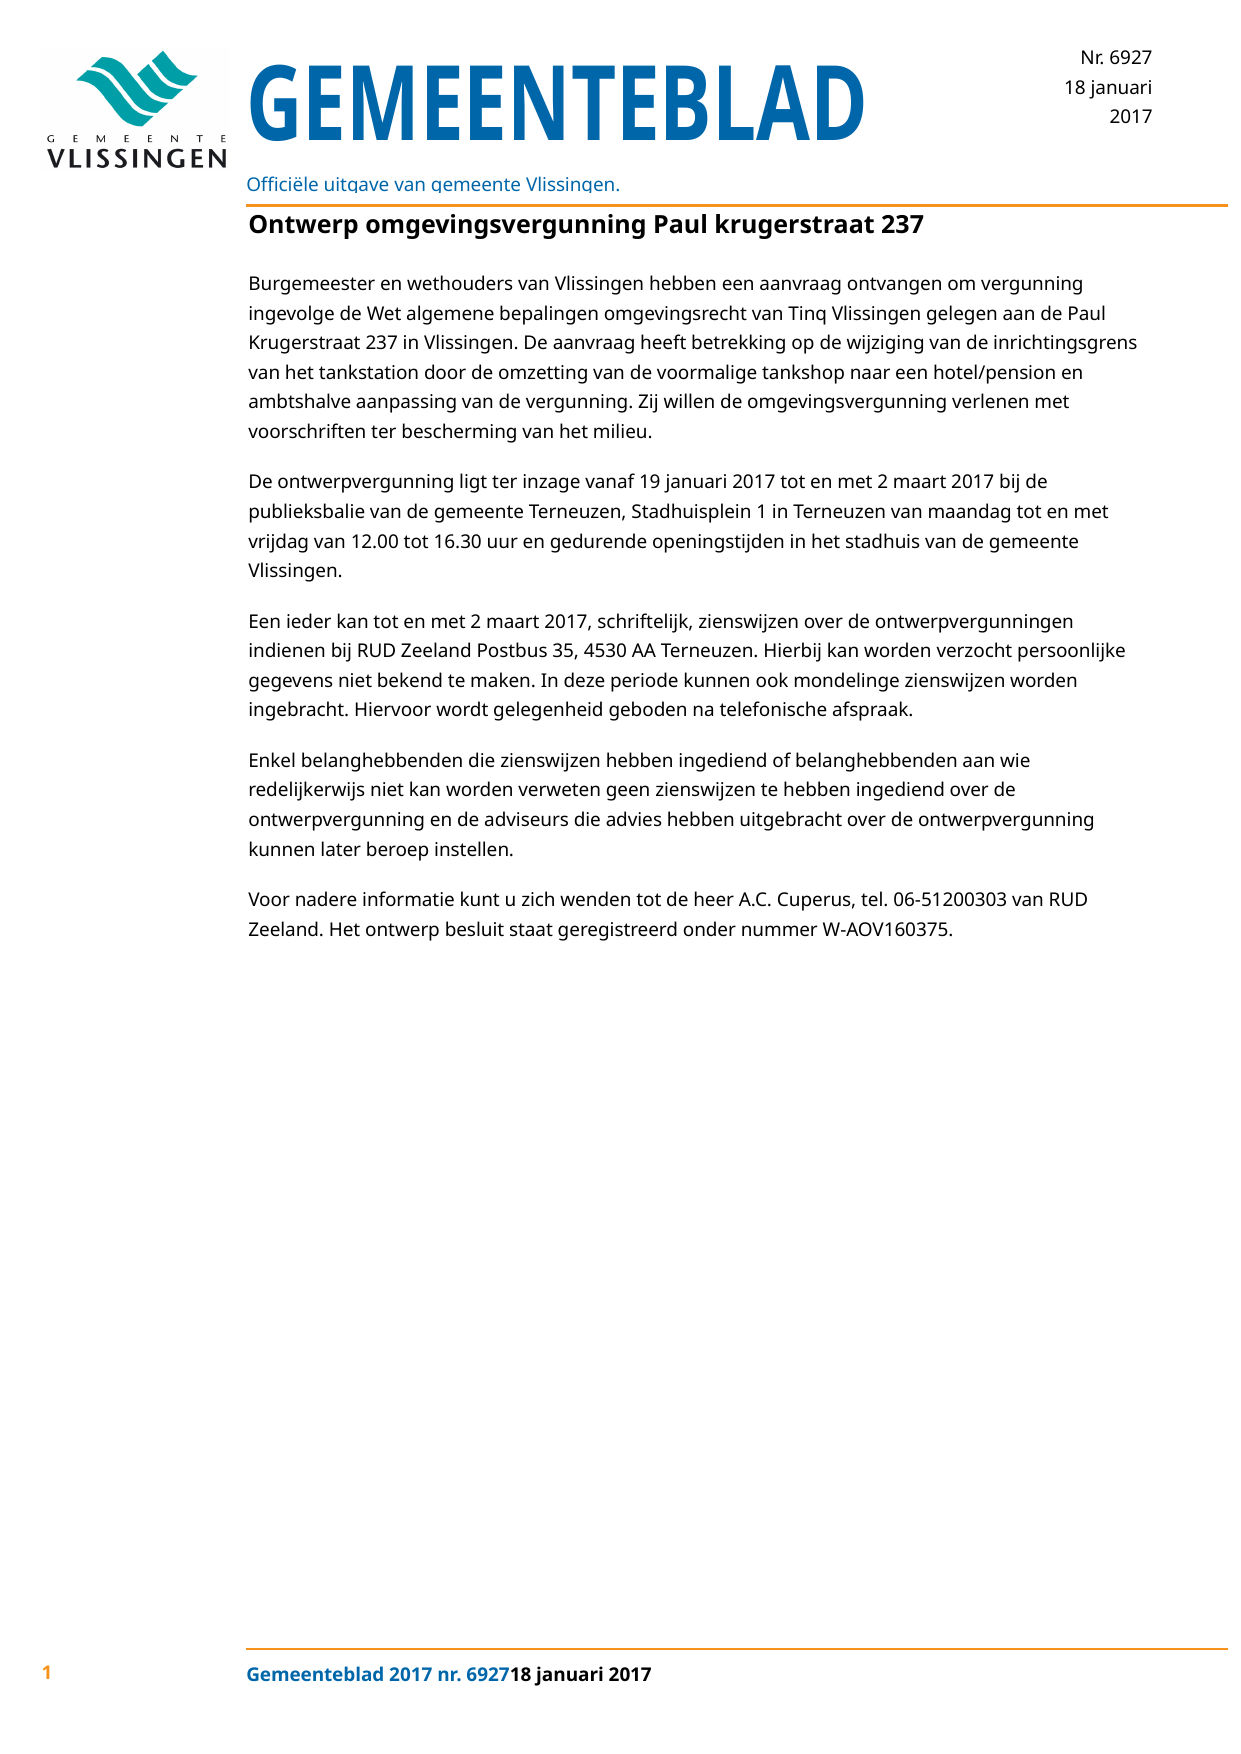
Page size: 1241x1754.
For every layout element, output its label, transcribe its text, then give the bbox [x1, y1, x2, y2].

text Een ieder kan tot en met 2 maart 2017, schriftelijk, zienswijzen over de ontwerpvergunningen indienen bij RUD Zeeland Postbus 35, 4530 AA Terneuzen. Hierbij kan worden verzocht persoonlijke gegevens niet bekend te maken. In deze periode kunnen ook mondelinge zienswijzen worden ingebracht. Hiervoor wordt gelegenheid geboden na telefonische afspraak. [248, 608, 1152, 722]
text Voor nadere informatie kunt u zich wenden tot de heer A.C. Cuperus, tel. 06-51200303 van RUD Zeeland. Het ontwerp besluit staat geregistreerd onder nummer W-AOV160375. [248, 886, 1152, 941]
picture [41, 47, 231, 172]
text Ontwerp omgevingsvergunning Paul krugerstraat 237 [248, 207, 1152, 241]
text De ontwerpvergunning ligt ter inzage vanaf 19 januari 2017 tot en met 2 maart 2017 bij de publieksbalie van de gemeente Terneuzen, Stadhuisplein 1 in Terneuzen van maandag tot en met vrijdag van 12.00 tot 16.30 uur en gedurende openingstijden in het stadhuis van de gemeente Vlissingen. [248, 469, 1152, 583]
text Enkel belanghebbenden die zienswijzen hebben ingediend of belanghebbenden aan wie redelijkerwijs niet kan worden verweten geen zienswijzen te hebben ingediend over de ontwerpvergunning en de adviseurs die advies hebben uitgebracht over de ontwerpvergunning kunnen later beroep instellen. [248, 747, 1152, 861]
text Burgemeester en wethouders van Vlissingen hebben een aanvraag ontvangen om vergunning ingevolge de Wet algemene bepalingen omgevingsrecht van Tinq Vlissingen gelegen aan de Paul Krugerstraat 237 in Vlissingen. De aanvraag heeft betrekking op de wijziging van de inrichtingsgrens van het tankstation door de omzetting van de voormalige tankshop naar een hotel/pension en ambtshalve aanpassing van de vergunning. Zij willen de omgevingsvergunning verlenen met voorschriften ter bescherming van het milieu. [248, 270, 1152, 444]
